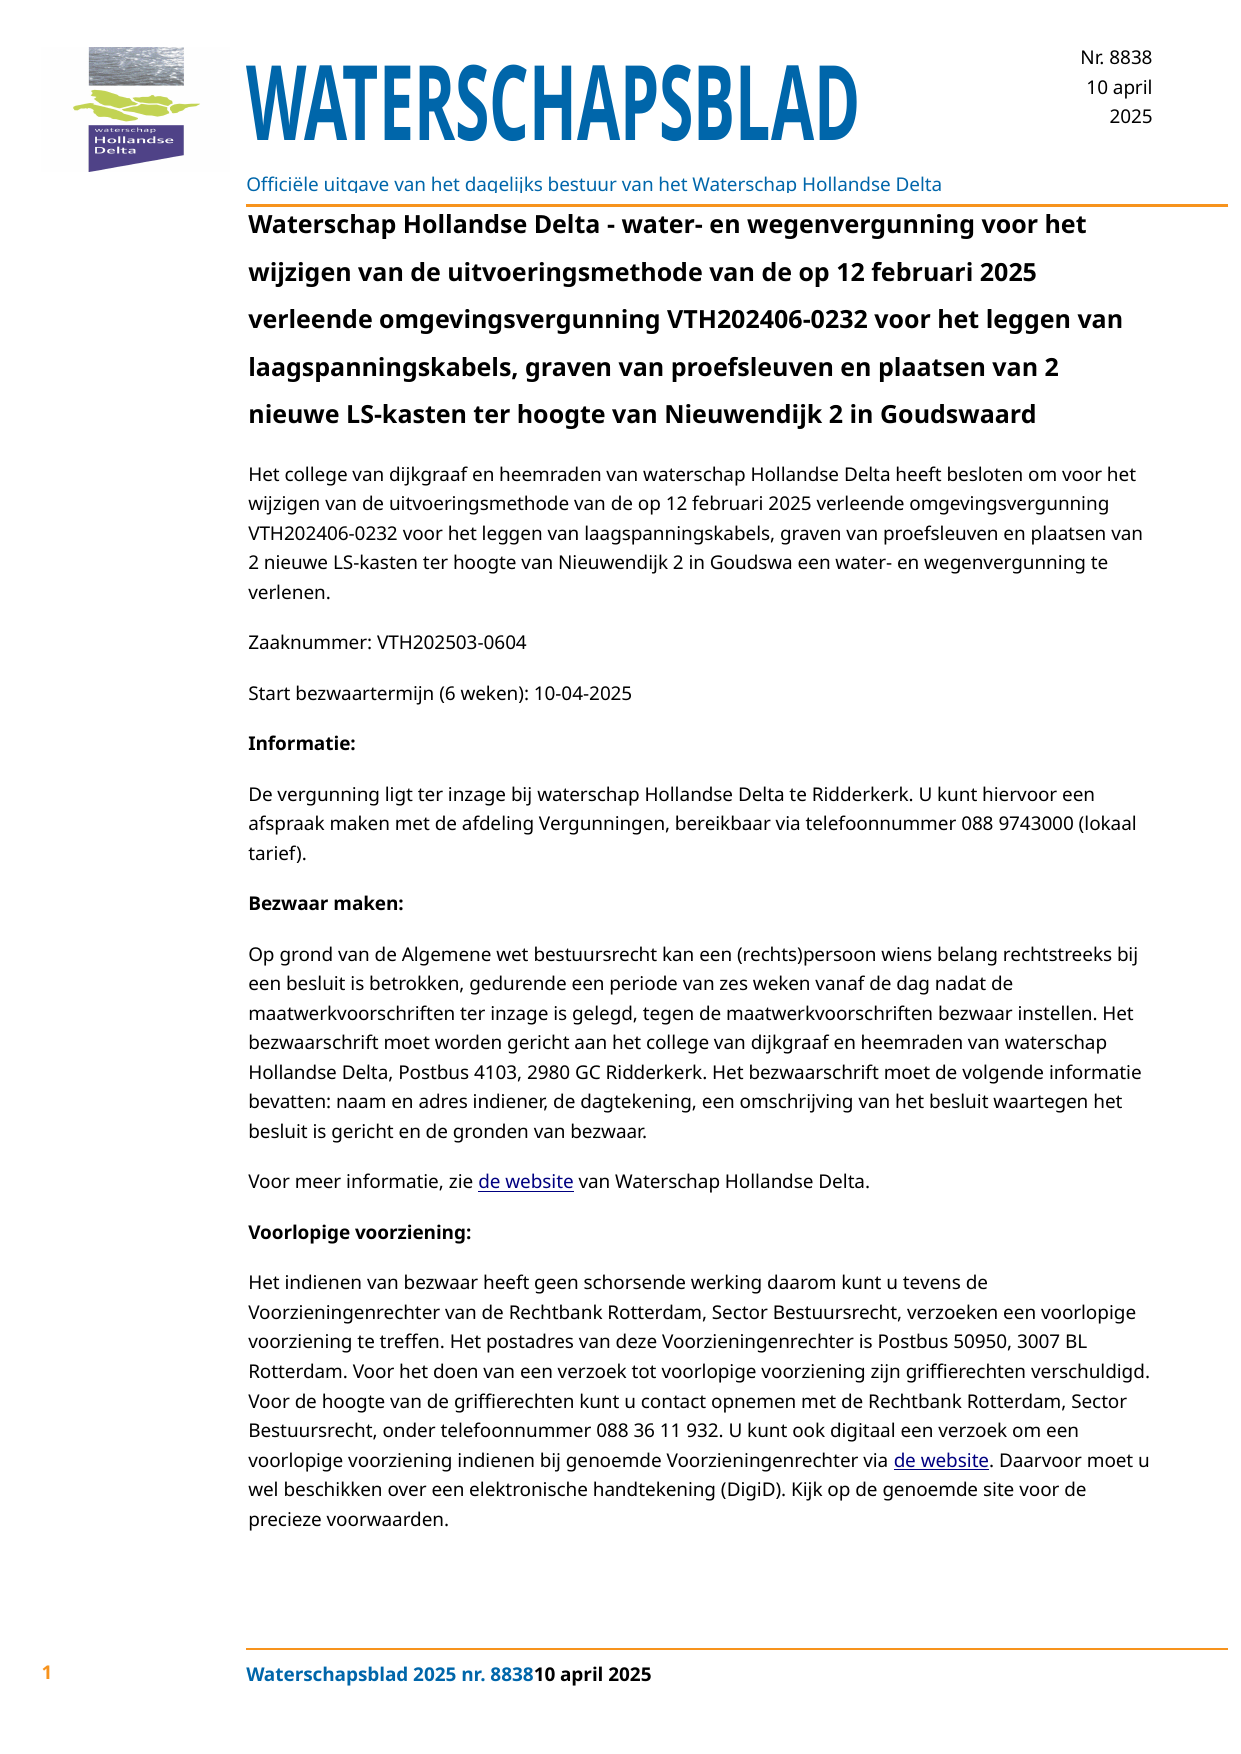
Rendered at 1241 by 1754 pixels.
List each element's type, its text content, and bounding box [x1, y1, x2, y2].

picture [41, 47, 231, 172]
text Voorlopige voorziening: [248, 1219, 1152, 1245]
text Start bezwaartermijn (6 weken): 10-04-2025 [248, 680, 1152, 706]
text De vergunning ligt ter inzage bij waterschap Hollandse Delta te Ridderkerk. U kunt hiervoor een afspraak maken met de afdeling Vergunningen, bereikbaar via telefoonnummer 088 9743000 (lokaal tarief). [248, 781, 1152, 866]
text Informatie: [248, 730, 1152, 756]
text Op grond van de Algemene wet bestuursrecht kan een (rechts)persoon wiens belang rechtstreeks bij een besluit is betrokken, gedurende een periode van zes weken vanaf de dag nadat de maatwerkvoorschriften ter inzage is gelegd, tegen de maatwerkvoorschriften bezwaar instellen. Het bezwaarschrift moet worden gericht aan het college van dijkgraaf en heemraden van waterschap Hollandse Delta, Postbus 4103, 2980 GC Ridderkerk. Het bezwaarschrift moet de volgende informatie bevatten: naam en adres indiener, de dagtekening, een omschrijving van het besluit waartegen het besluit is gericht en de gronden van bezwaar. [248, 941, 1152, 1144]
text Het college van dijkgraaf en heemraden van waterschap Hollandse Delta heeft besloten om voor het wijzigen van de uitvoeringsmethode van de op 12 februari 2025 verleende omgevingsvergunning VTH202406-0232 voor het leggen van laagspanningskabels, graven van proefsleuven en plaatsen van 2 nieuwe LS-kasten ter hoogte van Nieuwendijk 2 in Goudswa een water- en wegenvergunning te verlenen. [248, 461, 1152, 605]
text Het indienen van bezwaar heeft geen schorsende werking daarom kunt u tevens de Voorzieningenrechter van de Rechtbank Rotterdam, Sector Bestuursrecht, verzoeken een voorlopige voorziening te treffen. Het postadres van deze Voorzieningenrechter is Postbus 50950, 3007 BL Rotterdam. Voor het doen van een verzoek tot voorlopige voorziening zijn griffierechten verschuldigd. Voor de hoogte van de griffierechten kunt u contact opnemen met de Rechtbank Rotterdam, Sector Bestuursrecht, onder telefoonnummer 088 36 11 932. U kunt ook digitaal een verzoek om een voorlopige voorziening indienen bij genoemde Voorzieningenrechter via de website. Daarvoor moet u wel beschikken over een elektronische handtekening (DigiD). Kijk op de genoemde site voor de precieze voorwaarden. [248, 1269, 1152, 1532]
text Bezwaar maken: [248, 890, 1152, 916]
text Waterschap Hollandse Delta - water- en wegenvergunning voor het wijzigen van de uitvoeringsmethode van de op 12 februari 2025 verleende omgevingsvergunning VTH202406-0232 voor het leggen van laagspanningskabels, graven van proefsleuven en plaatsen van 2 nieuwe LS-kasten ter hoogte van Nieuwendijk 2 in Goudswaard [248, 207, 1152, 431]
text Zaaknummer: VTH202503-0604 [248, 629, 1152, 655]
text Voor meer informatie, zie de website van Waterschap Hollandse Delta. [248, 1169, 1152, 1194]
